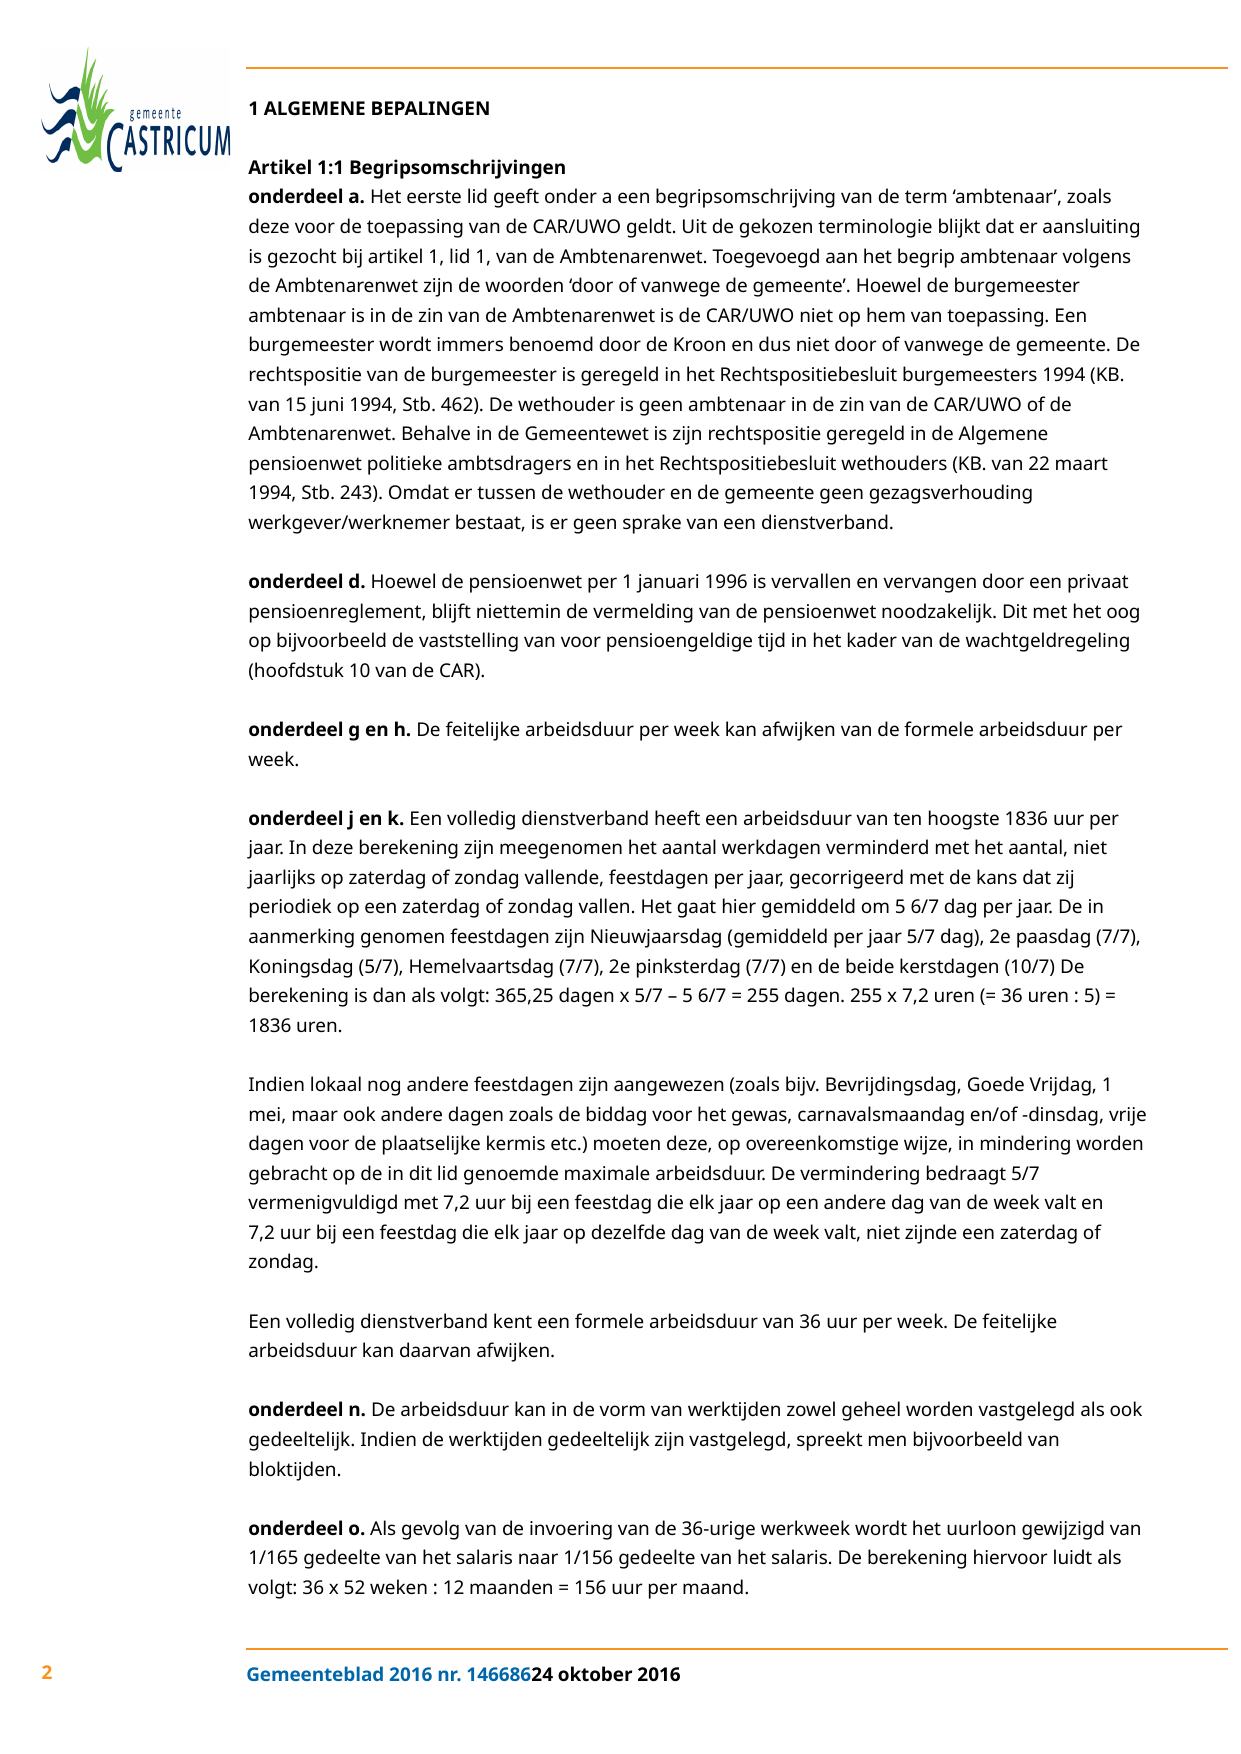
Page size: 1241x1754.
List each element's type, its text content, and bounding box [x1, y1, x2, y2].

text Artikel 1:1 Begripsomschrijvingen [248, 154, 1152, 180]
text onderdeel j en k. Een volledig dienstverband heeft een arbeidsduur van ten hoogste 1836 uur per jaar. In deze berekening zijn meegenomen het aantal werkdagen verminderd met het aantal, niet jaarlijks op zaterdag of zondag vallende, feestdagen per jaar, gecorrigeerd met de kans dat zij periodiek op een zaterdag of zondag vallen. Het gaat hier gemiddeld om 5 6/7 dag per jaar. De in aanmerking genomen feestdagen zijn Nieuwjaarsdag (gemiddeld per jaar 5/7 dag), 2e paasdag (7/7), Koningsdag (5/7), Hemelvaartsdag (7/7), 2e pinksterdag (7/7) en de beide kerstdagen (10/7) De berekening is dan als volgt: 365,25 dagen x 5/7 – 5 6/7 = 255 dagen. 255 x 7,2 uren (= 36 uren : 5) = 1836 uren. [248, 805, 1152, 1038]
text 1 ALGEMENE BEPALINGEN [248, 95, 1152, 121]
text onderdeel g en h. De feitelijke arbeidsduur per week kan afwijken van de formele arbeidsduur per week. [248, 716, 1152, 771]
text onderdeel a. Het eerste lid geeft onder a een begripsomschrijving van de term ‘ambtenaar’, zoals deze voor de toepassing van de CAR/UWO geldt. Uit de gekozen terminologie blijkt dat er aansluiting is gezocht bij artikel 1, lid 1, van de Ambtenarenwet. Toegevoegd aan het begrip ambtenaar volgens de Ambtenarenwet zijn de woorden ‘door of vanwege de gemeente’. Hoewel de burgemeester ambtenaar is in de zin van de Ambtenarenwet is de CAR/UWO niet op hem van toepassing. Een burgemeester wordt immers benoemd door de Kroon en dus niet door of vanwege de gemeente. De rechtspositie van de burgemeester is geregeld in het Rechtspositiebesluit burgemeesters 1994 (KB. van 15 juni 1994, Stb. 462). De wethouder is geen ambtenaar in de zin van de CAR/UWO of de Ambtenarenwet. Behalve in de Gemeentewet is zijn rechtspositie geregeld in de Algemene pensioenwet politieke ambtsdragers en in het Rechtspositiebesluit wethouders (KB. van 22 maart 1994, Stb. 243). Omdat er tussen de wethouder en de gemeente geen gezagsverhouding werkgever/werknemer bestaat, is er geen sprake van een dienstverband. [248, 184, 1152, 535]
text Indien lokaal nog andere feestdagen zijn aangewezen (zoals bijv. Bevrijdingsdag, Goede Vrijdag, 1 mei, maar ook andere dagen zoals de biddag voor het gewas, carnavalsmaandag en/of -dinsdag, vrije dagen voor de plaatselijke kermis etc.) moeten deze, op overeenkomstige wijze, in mindering worden gebracht op de in dit lid genoemde maximale arbeidsduur. De vermindering bedraagt 5/7 vermenigvuldigd met 7,2 uur bij een feestdag die elk jaar op een andere dag van de week valt en 7,2 uur bij een feestdag die elk jaar op dezelfde dag van de week valt, niet zijnde een zaterdag of zondag. [248, 1071, 1152, 1274]
text onderdeel n. De arbeidsduur kan in de vorm van werktijden zowel geheel worden vastgelegd als ook gedeeltelijk. Indien de werktijden gedeeltelijk zijn vastgelegd, spreekt men bijvoorbeeld van bloktijden. [248, 1397, 1152, 1481]
picture [41, 47, 231, 172]
text onderdeel d. Hoewel de pensioenwet per 1 januari 1996 is vervallen en vervangen door een privaat pensioenreglement, blijft niettemin de vermelding van de pensioenwet noodzakelijk. Dit met het oog op bijvoorbeeld de vaststelling van voor pensioengeldige tijd in het kader van de wachtgeldregeling (hoofdstuk 10 van de CAR). [248, 568, 1152, 683]
text onderdeel o. Als gevolg van de invoering van de 36-urige werkweek wordt het uurloon gewijzigd van 1/165 gedeelte van het salaris naar 1/156 gedeelte van het salaris. De berekening hiervoor luidt als volgt: 36 x 52 weken : 12 maanden = 156 uur per maand. [248, 1515, 1152, 1600]
text Een volledig dienstverband kent een formele arbeidsduur van 36 uur per week. De feitelijke arbeidsduur kan daarvan afwijken. [248, 1308, 1152, 1363]
